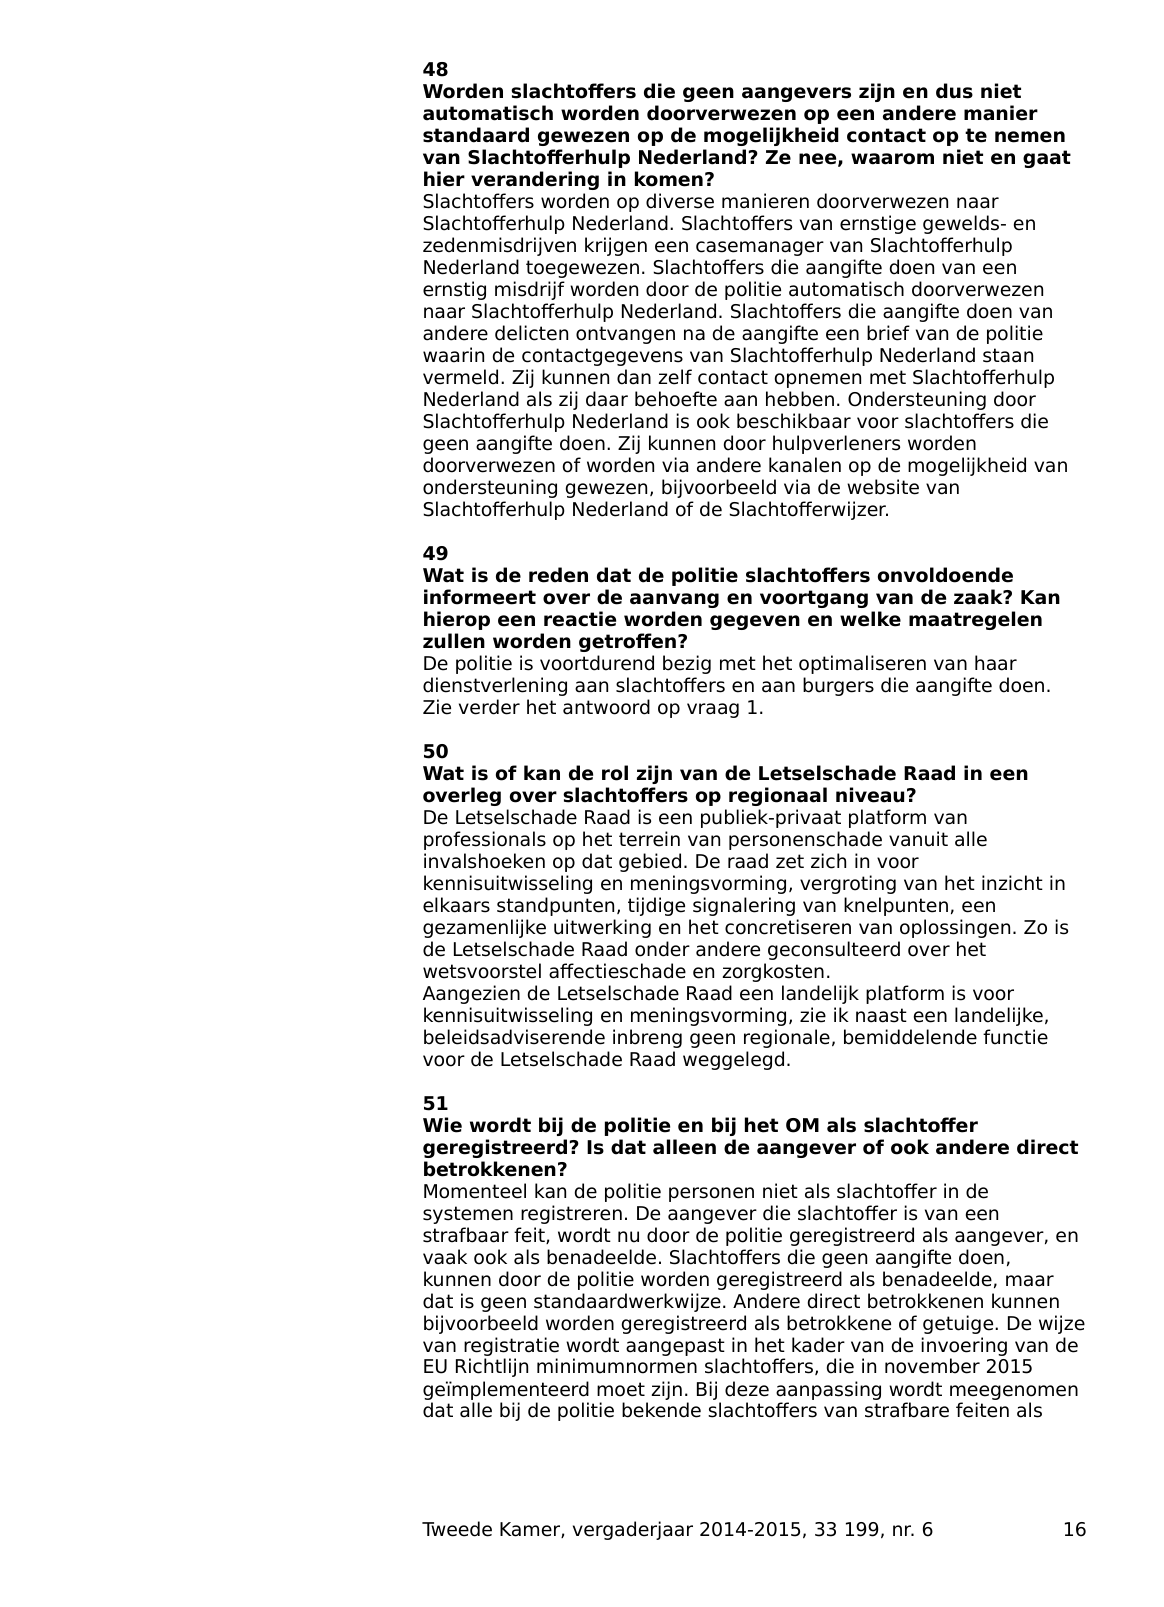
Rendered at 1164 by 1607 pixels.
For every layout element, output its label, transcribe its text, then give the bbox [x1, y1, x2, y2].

text Slachtoffers worden op diverse manieren doorverwezen naar Slachtofferhulp Nederland. Slachtoffers van ernstige gewelds- en zedenmisdrijven krijgen een casemanager van Slachtofferhulp Nederland toegewezen. Slachtoffers die aangifte doen van een ernstig misdrijf worden door de politie automatisch doorverwezen naar Slachtofferhulp Nederland. Slachtoffers die aangifte doen van andere delicten ontvangen na de aangifte een brief van de politie waarin de contactgegevens van Slachtofferhulp Nederland staan vermeld. Zij kunnen dan zelf contact opnemen met Slachtofferhulp Nederland als zij daar behoefte aan hebben. Ondersteuning door Slachtofferhulp Nederland is ook beschikbaar voor slachtoffers die geen aangifte doen. Zij kunnen door hulpverleners worden doorverwezen of worden via andere kanalen op de mogelijkheid van ondersteuning gewezen, bijvoorbeeld via de website van Slachtofferhulp Nederland of de Slachtofferwijzer. [422, 191, 1087, 521]
text De politie is voortdurend bezig met het optimaliseren van haar dienstverlening aan slachtoffers en aan burgers die aangifte doen. Zie verder het antwoord op vraag 1. [422, 653, 1087, 719]
text Wat is of kan de rol zijn van de Letselschade Raad in een overleg over slachtoffers op regionaal niveau? [422, 763, 1087, 807]
text Wat is de reden dat de politie slachtoffers onvoldoende informeert over de aanvang en voortgang van de zaak? Kan hierop een reactie worden gegeven en welke maatregelen zullen worden getroffen? [422, 565, 1087, 653]
text Momenteel kan de politie personen niet als slachtoffer in de systemen registreren. De aangever die slachtoffer is van een strafbaar feit, wordt nu door de politie geregistreerd als aangever, en vaak ook als benadeelde. Slachtoffers die geen aangifte doen, kunnen door de politie worden geregistreerd als benadeelde, maar dat is geen standaardwerkwijze. Andere direct betrokkenen kunnen bijvoorbeeld worden geregistreerd als betrokkene of getuige. De wijze van registratie wordt aangepast in het kader van de invoering van de EU Richtlijn minimumnormen slachtoffers, die in november 2015 geïmplementeerd moet zijn. Bij deze aanpassing wordt meegenomen dat alle bij de politie bekende slachtoffers van strafbare feiten als [422, 1181, 1087, 1422]
text 49 [422, 543, 1087, 565]
text De Letselschade Raad is een publiek-privaat platform van professionals op het terrein van personenschade vanuit alle invalshoeken op dat gebied. De raad zet zich in voor kennisuitwisseling en meningsvorming, vergroting van het inzicht in elkaars standpunten, tijdige signalering van knelpunten, een gezamenlijke uitwerking en het concretiseren van oplossingen. Zo is de Letselschade Raad onder andere geconsulteerd over het wetsvoorstel affectieschade en zorgkosten. [422, 807, 1087, 983]
text 50 [422, 741, 1087, 763]
text Aangezien de Letselschade Raad een landelijk platform is voor kennisuitwisseling en meningsvorming, zie ik naast een landelijke, beleidsadviserende inbreng geen regionale, bemiddelende functie voor de Letselschade Raad weggelegd. [422, 983, 1087, 1071]
text 48 [422, 59, 1087, 81]
text Worden slachtoffers die geen aangevers zijn en dus niet automatisch worden doorverwezen op een andere manier standaard gewezen op de mogelijkheid contact op te nemen van Slachtofferhulp Nederland? Ze nee, waarom niet en gaat hier verandering in komen? [422, 81, 1087, 191]
text 51 [422, 1093, 1087, 1115]
text Wie wordt bij de politie en bij het OM als slachtoffer geregistreerd? Is dat alleen de aangever of ook andere direct betrokkenen? [422, 1115, 1087, 1181]
